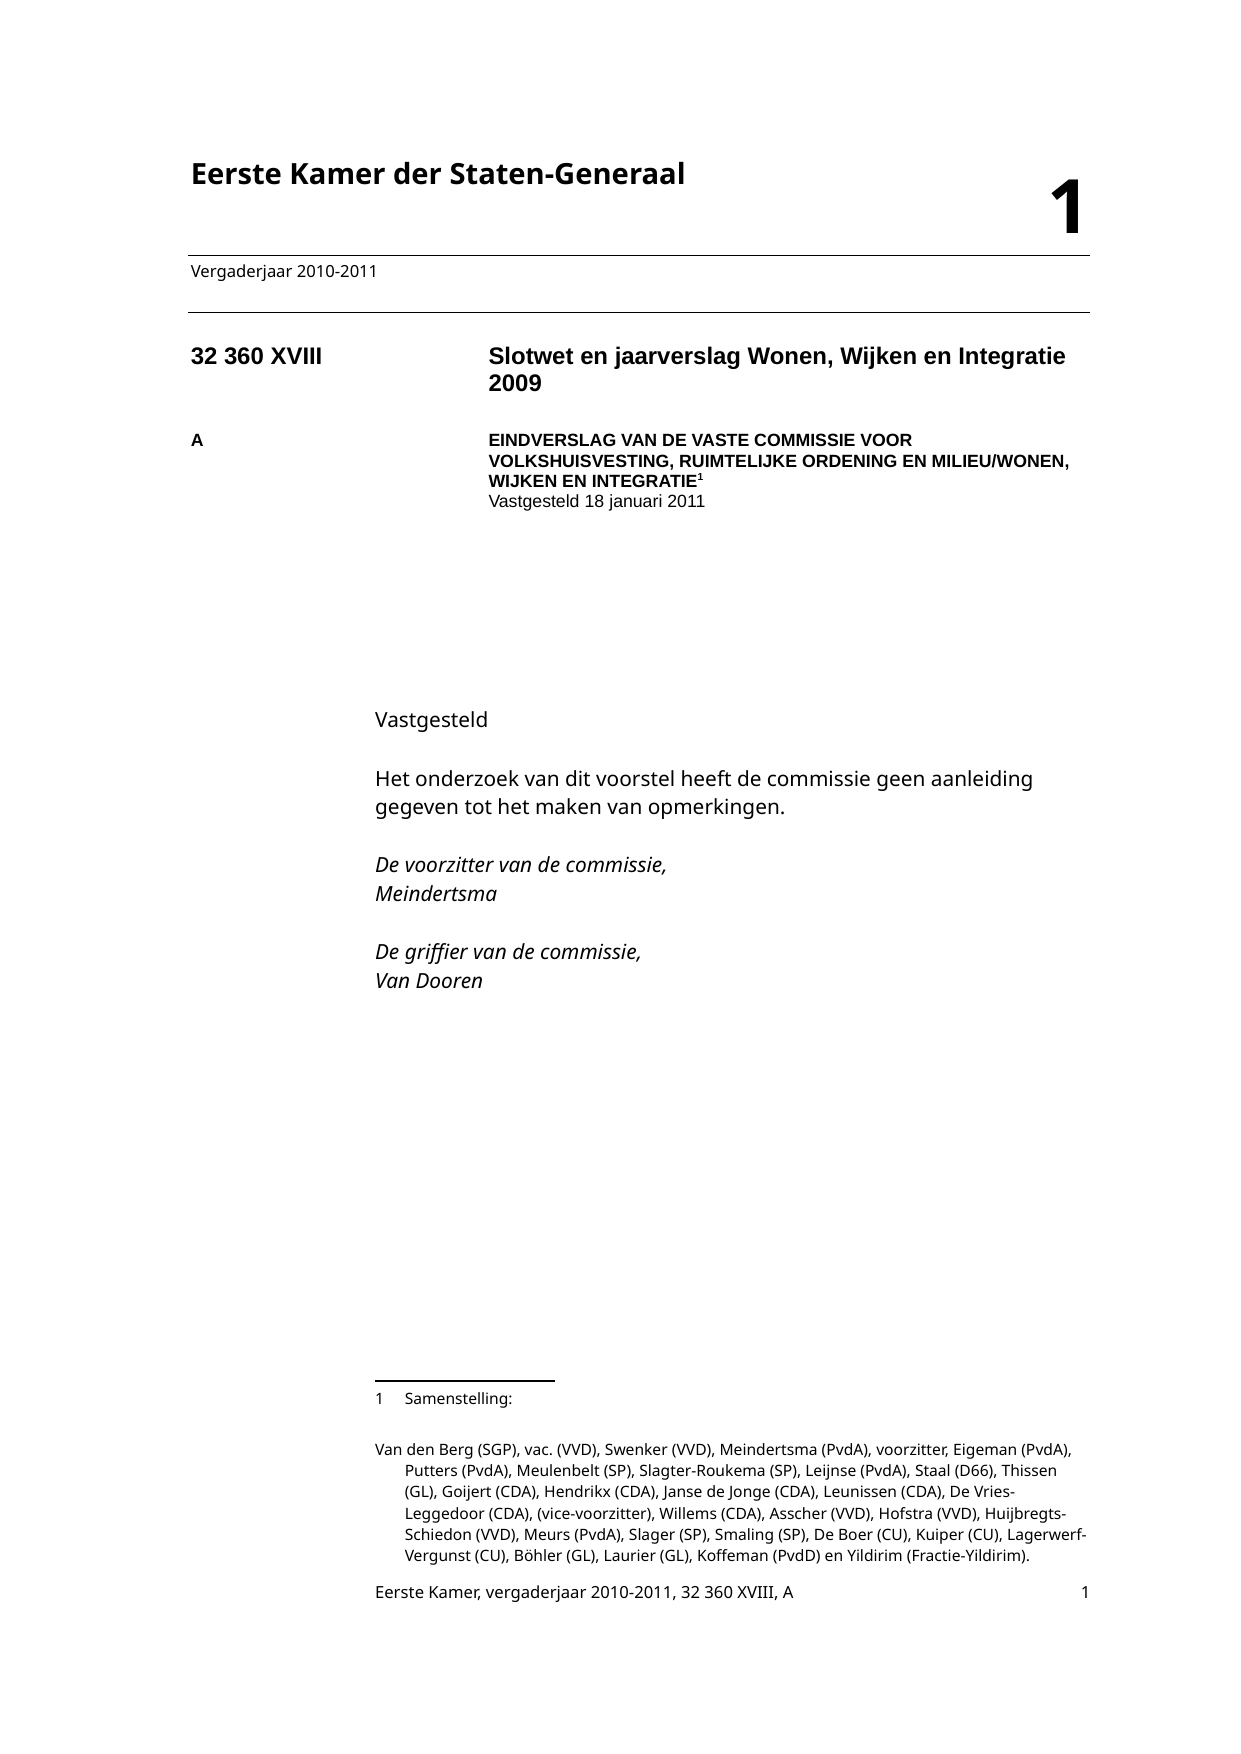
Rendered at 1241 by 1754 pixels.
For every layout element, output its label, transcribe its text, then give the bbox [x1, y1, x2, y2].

text Van Dooren [375, 966, 1090, 994]
table_cell Slotwet en jaarverslag Wonen, Wijken en Integratie 2009 [485, 339, 1090, 427]
table_header Eerste Kamer der Staten-Generaal [188, 150, 909, 255]
text Het onderzoek van dit voorstel heeft de commissie geen aanleiding gegeven tot het maken van opmerkingen. [375, 764, 1090, 821]
table_cell 32 360 XVIII [188, 339, 485, 427]
table_cell [188, 313, 485, 339]
text Meindertsma [375, 879, 1090, 907]
text Vastgesteld [375, 705, 1090, 734]
table_cell EINDVERSLAG VAN DE VASTE COMMISSIE VOOR VOLKSHUISVESTING, RUIMTELIJKE ORDENING EN MILIEU/WONEN, WIJKEN EN INTEGRATIE Vastgesteld 18 januari 2011 [485, 427, 1090, 587]
table_cell [485, 256, 1090, 312]
text De griffier van de commissie, [375, 937, 1090, 966]
table_cell A [188, 427, 485, 587]
text De voorzitter van de commissie, [375, 851, 1090, 879]
table_cell Vergaderjaar 2010-2011 [188, 256, 485, 312]
table_header 1 [910, 150, 1090, 255]
table_cell [485, 313, 1090, 339]
